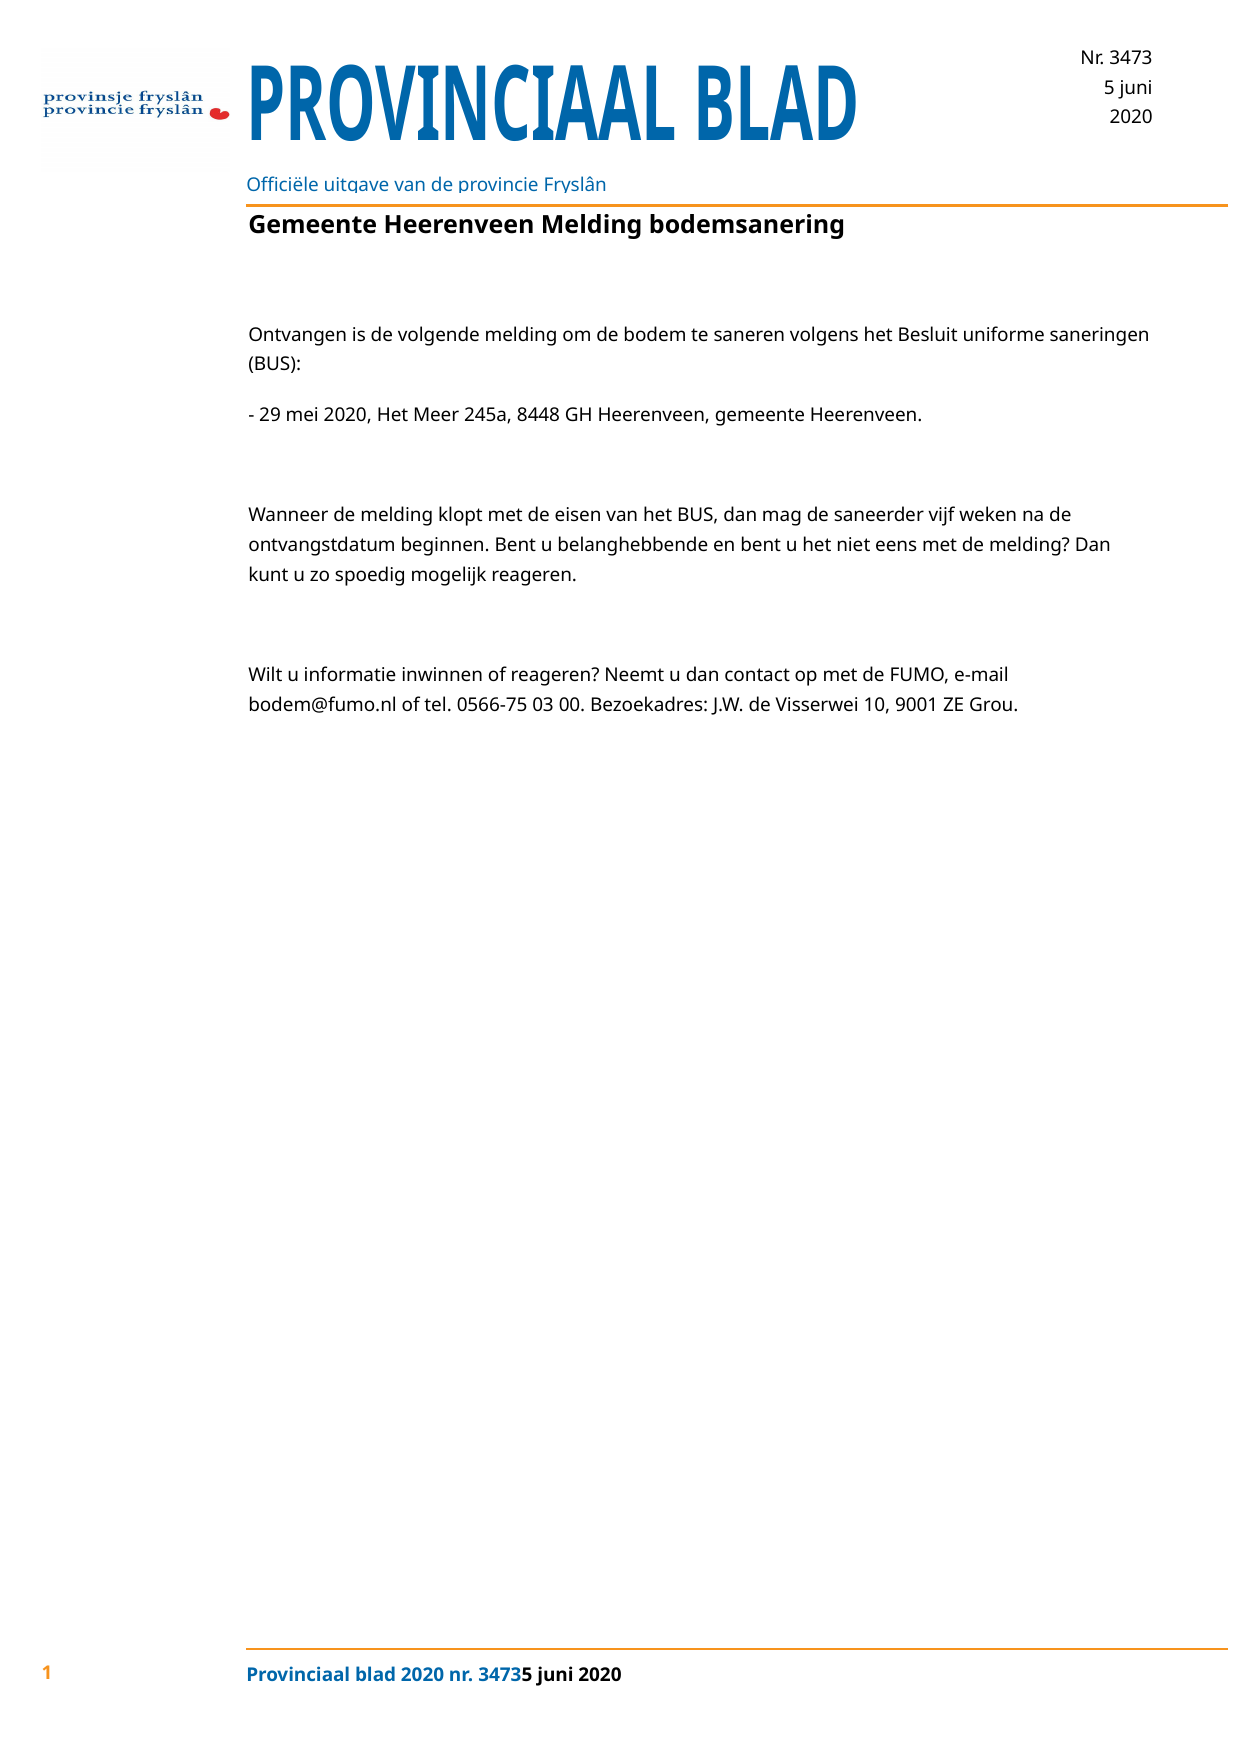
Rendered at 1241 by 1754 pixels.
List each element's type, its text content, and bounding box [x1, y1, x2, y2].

picture [41, 47, 231, 172]
text - 29 mei 2020, Het Meer 245a, 8448 GH Heerenveen, gemeente Heerenveen. [248, 401, 1152, 426]
text Wanneer de melding klopt met de eisen van het BUS, dan mag de saneerder vijf weken na de ontvangstdatum beginnen. Bent u belanghebbende en bent u het niet eens met de melding? Dan kunt u zo spoedig mogelijk reageren. [248, 502, 1152, 586]
text Wilt u informatie inwinnen of reageren? Neemt u dan contact op met de FUMO, e-mail bodem@fumo.nl of tel. 0566-75 03 00. Bezoekadres: J.W. de Visserwei 10, 9001 ZE Grou. [248, 662, 1152, 717]
text Ontvangen is de volgende melding om de bodem te saneren volgens het Besluit uniforme saneringen (BUS): [248, 321, 1152, 376]
text Gemeente Heerenveen Melding bodemsanering [248, 207, 1152, 241]
